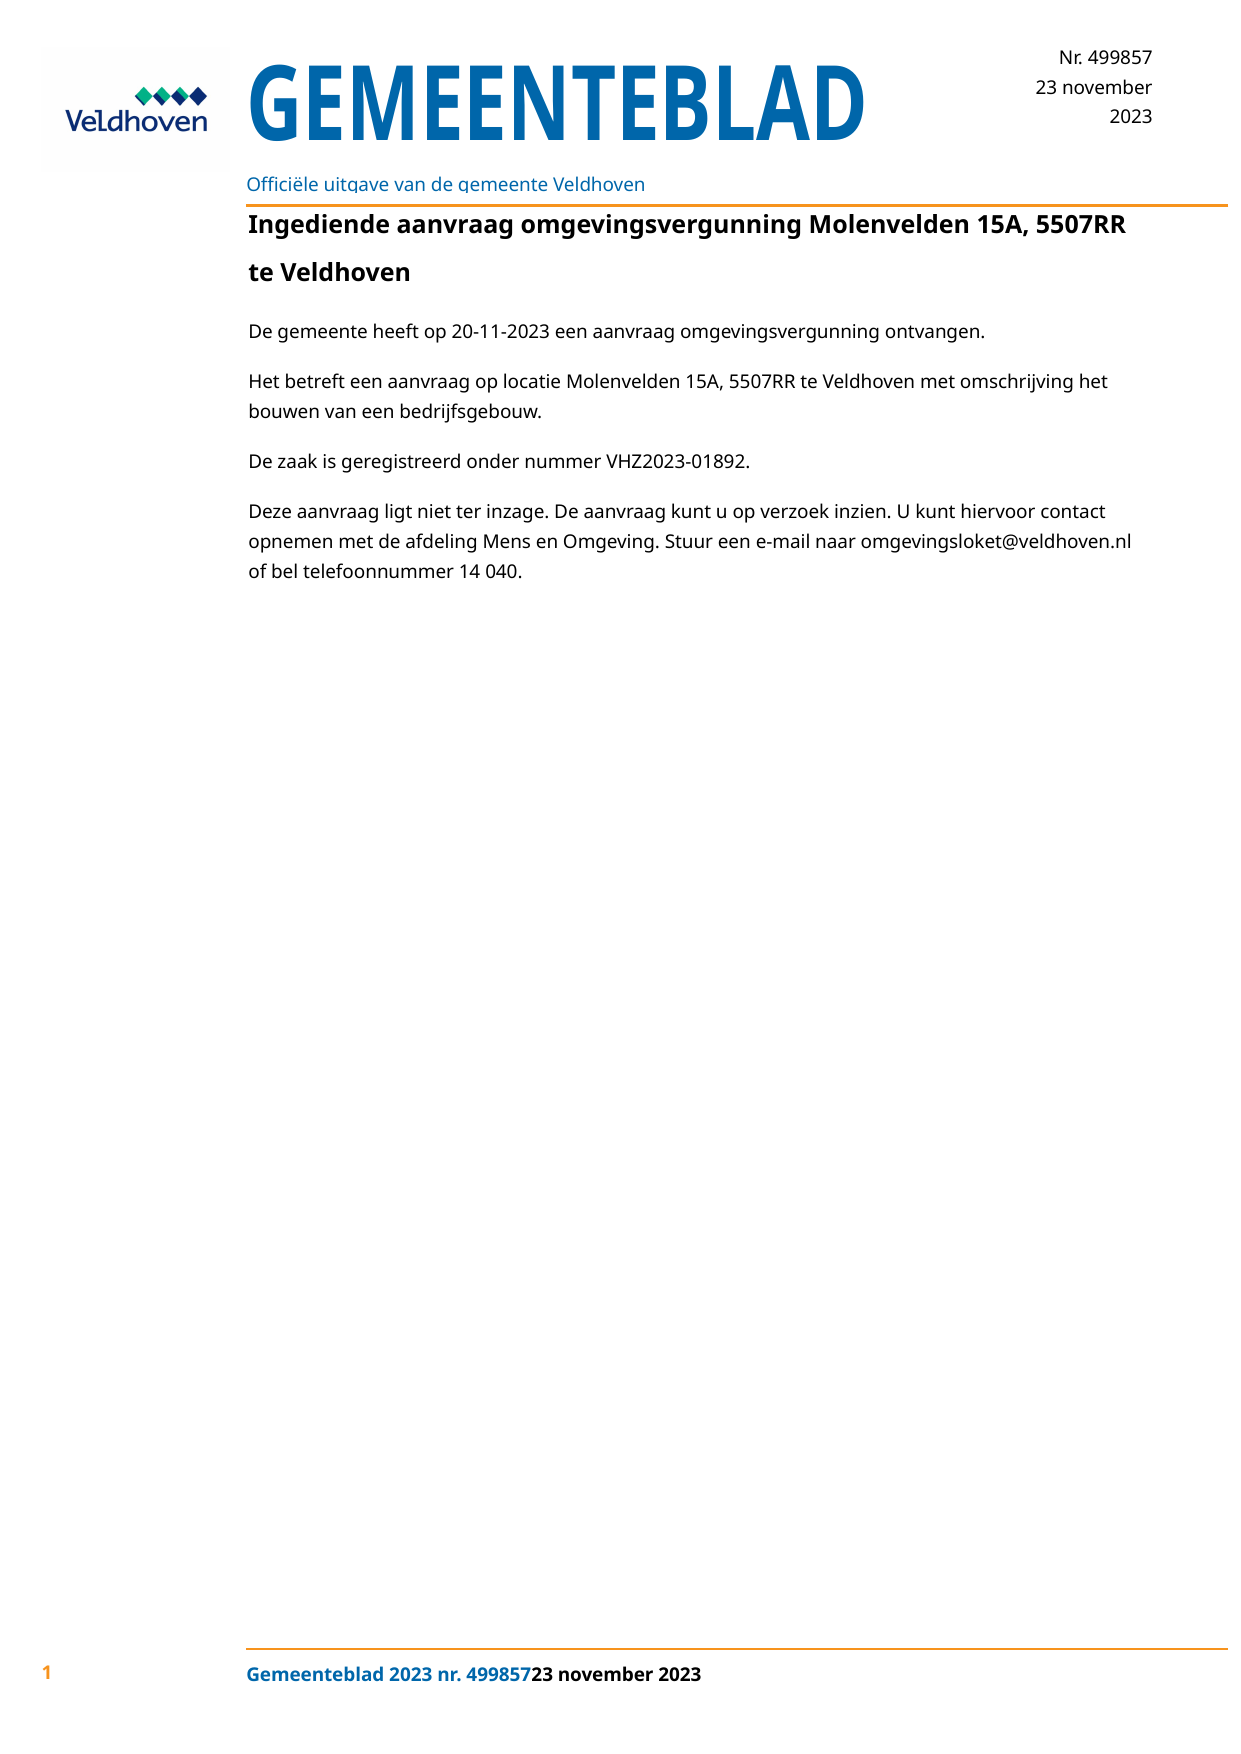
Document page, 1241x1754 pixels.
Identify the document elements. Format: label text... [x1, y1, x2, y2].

text Het betreft een aanvraag op locatie Molenvelden 15A, 5507RR te Veldhoven met omschrijving het bouwen van een bedrijfsgebouw. [248, 368, 1152, 424]
text De zaak is geregistreerd onder nummer VHZ2023-01892. [248, 448, 1152, 474]
picture [41, 47, 231, 172]
text De gemeente heeft op 20-11-2023 een aanvraag omgevingsvergunning ontvangen. [248, 318, 1152, 344]
text Deze aanvraag ligt niet ter inzage. De aanvraag kunt u op verzoek inzien. U kunt hiervoor contact opnemen met de afdeling Mens en Omgeving. Stuur een e-mail naar omgevingsloket@veldhoven.nl of bel telefoonnummer 14 040. [248, 499, 1152, 584]
text Ingediende aanvraag omgevingsvergunning Molenvelden 15A, 5507RR te Veldhoven [248, 207, 1152, 288]
